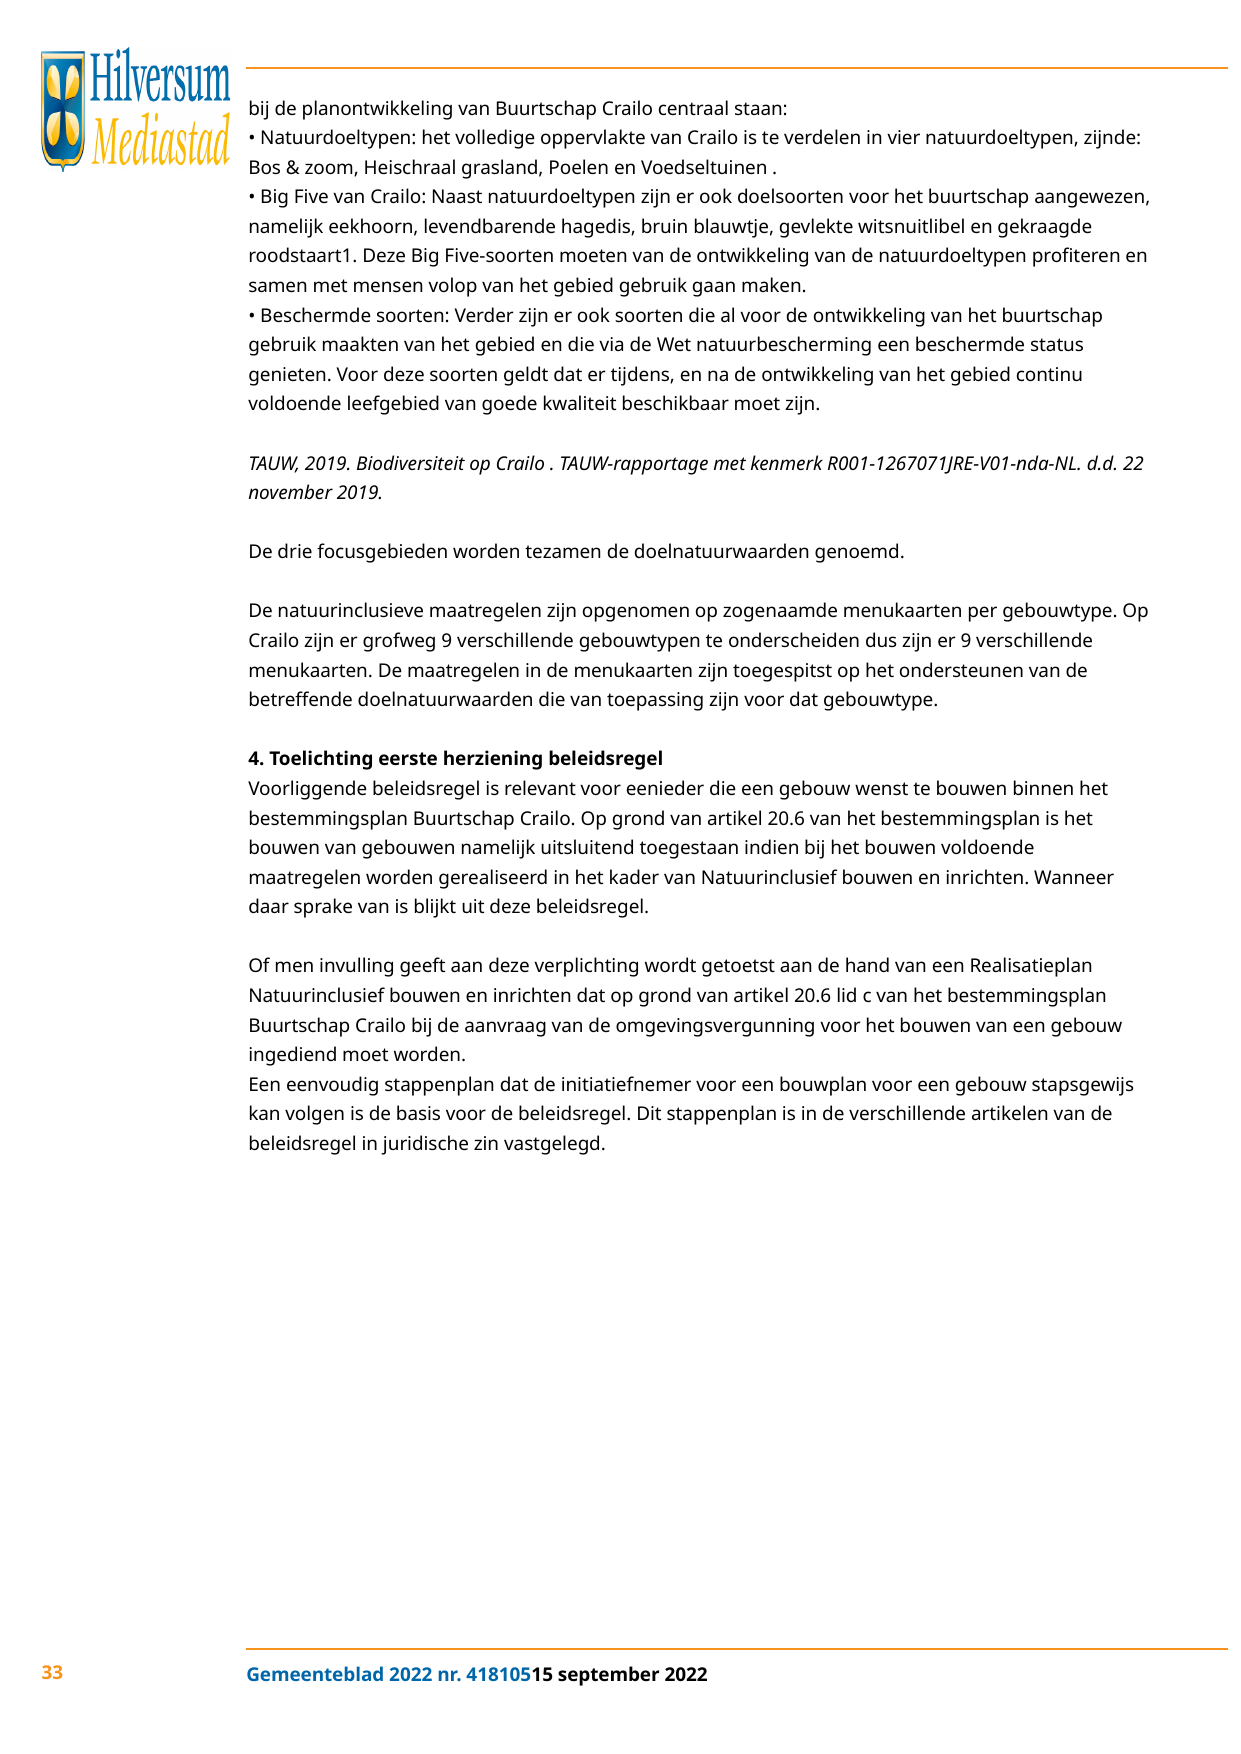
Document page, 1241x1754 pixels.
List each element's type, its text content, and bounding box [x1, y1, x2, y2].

text TAUW, 2019. Biodiversiteit op Crailo . TAUW-rapportage met kenmerk R001-1267071JRE-V01-nda-NL. d.d. 22 november 2019. [248, 450, 1152, 505]
picture [41, 47, 231, 172]
text Of men invulling geeft aan deze verplichting wordt getoetst aan de hand van een Realisatieplan Natuurinclusief bouwen en inrichten dat op grond van artikel 20.6 lid c van het bestemmingsplan Buurtschap Crailo bij de aanvraag van de omgevingsvergunning voor het bouwen van een gebouw ingediend moet worden. [248, 953, 1152, 1067]
text Een eenvoudig stappenplan dat de initiatiefnemer voor een bouwplan voor een gebouw stapsgewijs kan volgen is de basis voor de beleidsregel. Dit stappenplan is in de verschillende artikelen van de beleidsregel in juridische zin vastgelegd. [248, 1071, 1152, 1156]
text • Natuurdoeltypen: het volledige oppervlakte van Crailo is te verdelen in vier natuurdoeltypen, zijnde: Bos & zoom, Heischraal grasland, Poelen en Voedseltuinen . [248, 124, 1152, 180]
text 4. Toelichting eerste herziening beleidsregel [248, 746, 1152, 771]
text De natuurinclusieve maatregelen zijn opgenomen op zogenaamde menukaarten per gebouwtype. Op Crailo zijn er grofweg 9 verschillende gebouwtypen te onderscheiden dus zijn er 9 verschillende menukaarten. De maatregelen in de menukaarten zijn toegespitst op het ondersteunen van de betreffende doelnatuurwaarden die van toepassing zijn voor dat gebouwtype. [248, 598, 1152, 712]
text • Big Five van Crailo: Naast natuurdoeltypen zijn er ook doelsoorten voor het buurtschap aangewezen, namelijk eekhoorn, levendbarende hagedis, bruin blauwtje, gevlekte witsnuitlibel en gekraagde roodstaart1. Deze Big Five-soorten moeten van de ontwikkeling van de natuurdoeltypen profiteren en samen met mensen volop van het gebied gebruik gaan maken. [248, 183, 1152, 298]
text De drie focusgebieden worden tezamen de doelnatuurwaarden genoemd. [248, 538, 1152, 564]
text Voorliggende beleidsregel is relevant voor eenieder die een gebouw wenst te bouwen binnen het bestemmingsplan Buurtschap Crailo. Op grond van artikel 20.6 van het bestemmingsplan is het bouwen van gebouwen namelijk uitsluitend toegestaan indien bij het bouwen voldoende maatregelen worden gerealiseerd in het kader van Natuurinclusief bouwen en inrichten. Wanneer daar sprake van is blijkt uit deze beleidsregel. [248, 775, 1152, 919]
text • Beschermde soorten: Verder zijn er ook soorten die al voor de ontwikkeling van het buurtschap gebruik maakten van het gebied en die via de Wet natuurbescherming een beschermde status genieten. Voor deze soorten geldt dat er tijdens, en na de ontwikkeling van het gebied continu voldoende leefgebied van goede kwaliteit beschikbaar moet zijn. [248, 302, 1152, 416]
text bij de planontwikkeling van Buurtschap Crailo centraal staan: [248, 95, 1152, 121]
